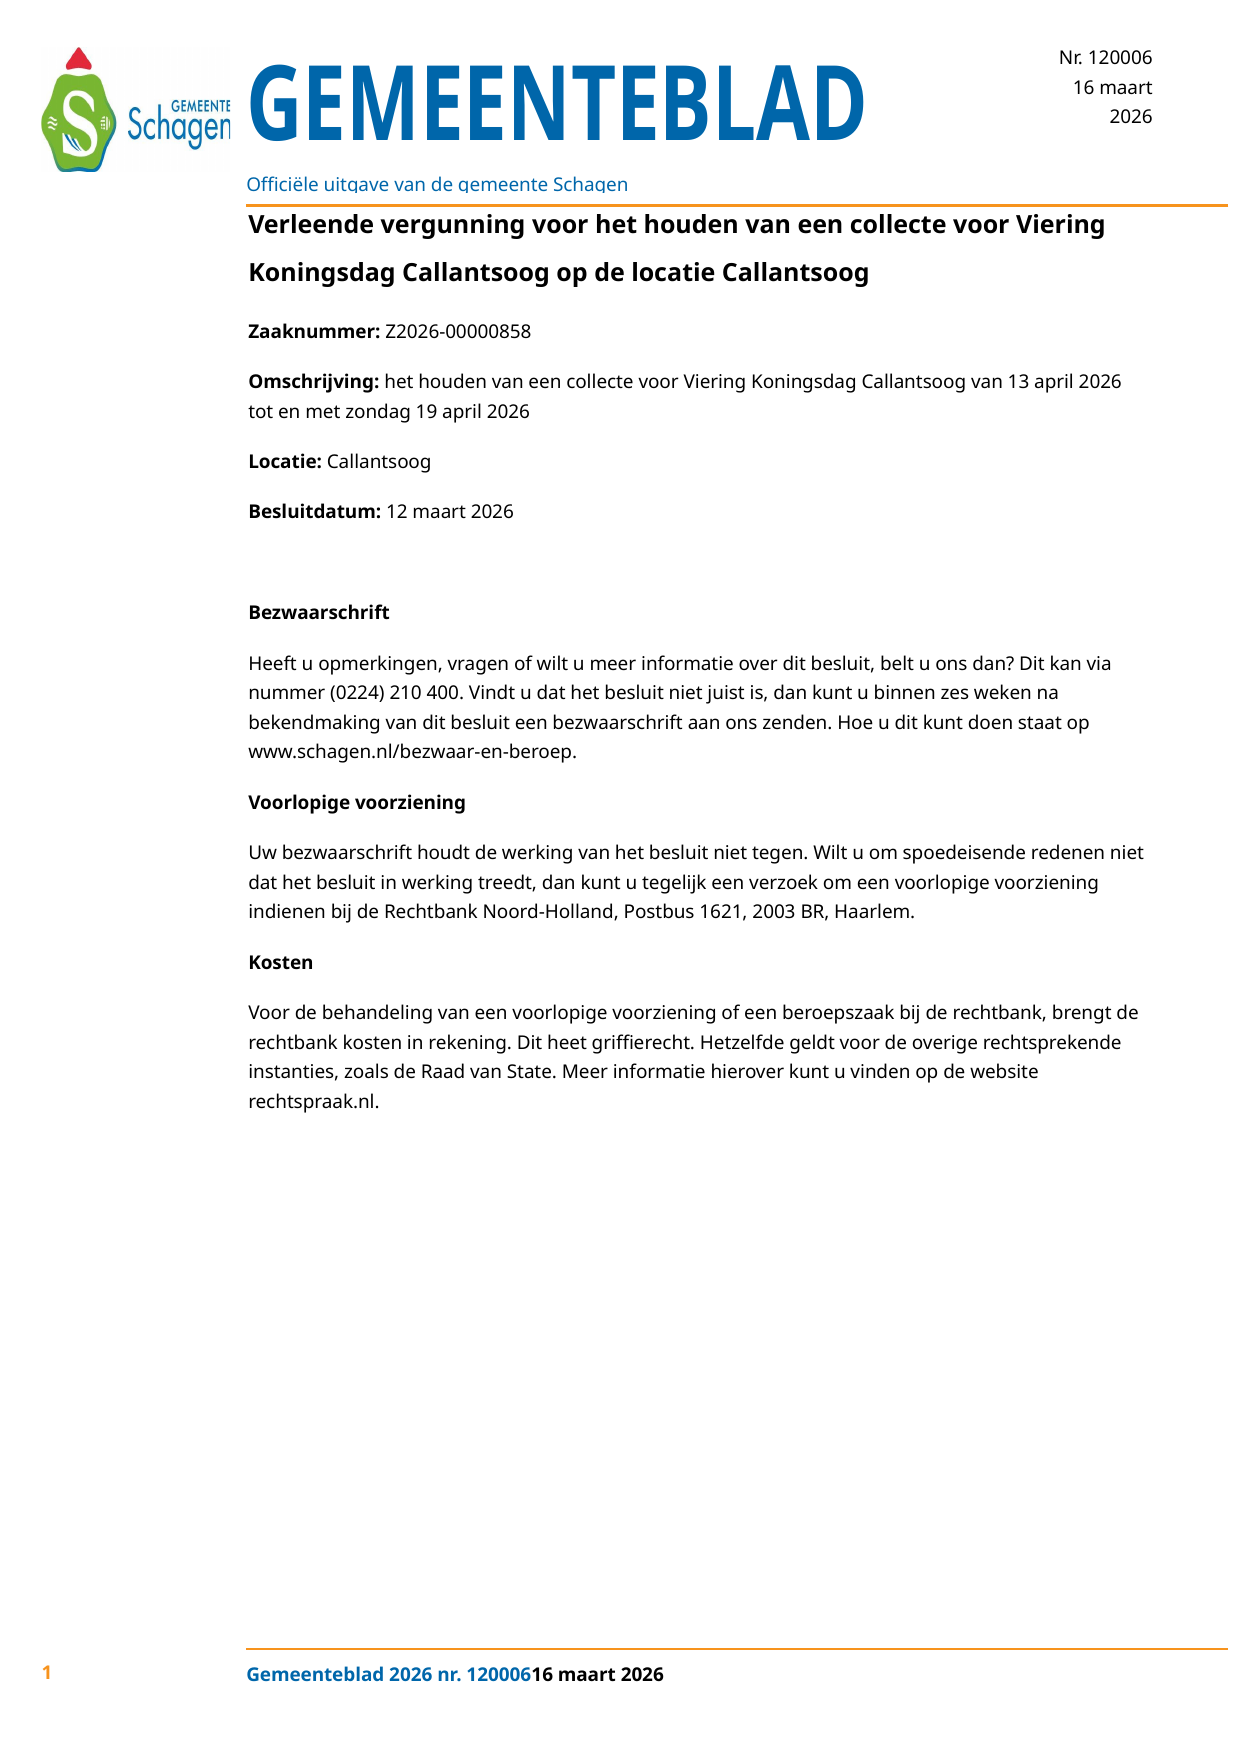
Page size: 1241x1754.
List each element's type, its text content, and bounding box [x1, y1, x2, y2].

text Omschrijving: het houden van een collecte voor Viering Koningsdag Callantsoog van 13 april 2026 tot en met zondag 19 april 2026 [248, 368, 1152, 424]
text Uw bezwaarschrift houdt de werking van het besluit niet tegen. Wilt u om spoedeisende redenen niet dat het besluit in werking treedt, dan kunt u tegelijk een verzoek om een voorlopige voorziening indienen bij de Rechtbank Noord-Holland, Postbus 1621, 2003 BR, Haarlem. [248, 839, 1152, 924]
text Kosten [248, 949, 1152, 975]
text Verleende vergunning voor het houden van een collecte voor Viering Koningsdag Callantsoog op de locatie Callantsoog [248, 207, 1152, 288]
text Zaaknummer: Z2026-00000858 [248, 318, 1152, 344]
picture [41, 47, 231, 172]
text Besluitdatum: 12 maart 2026 [248, 499, 1152, 524]
text Bezwaarschrift [248, 599, 1152, 625]
text Voor de behandeling van een voorlopige voorziening of een beroepszaak bij de rechtbank, brengt de rechtbank kosten in rekening. Dit heet griffierecht. Hetzelfde geldt voor de overige rechtsprekende instanties, zoals de Raad van State. Meer informatie hierover kunt u vinden op de website rechtspraak.nl. [248, 999, 1152, 1114]
text Heeft u opmerkingen, vragen of wilt u meer informatie over dit besluit, belt u ons dan? Dit kan via nummer (0224) 210 400. Vindt u dat het besluit niet juist is, dan kunt u binnen zes weken na bekendmaking van dit besluit een bezwaarschrift aan ons zenden. Hoe u dit kunt doen staat op www.schagen.nl/bezwaar-en-beroep. [248, 650, 1152, 764]
text Voorlopige voorziening [248, 789, 1152, 815]
text Locatie: Callantsoog [248, 448, 1152, 474]
